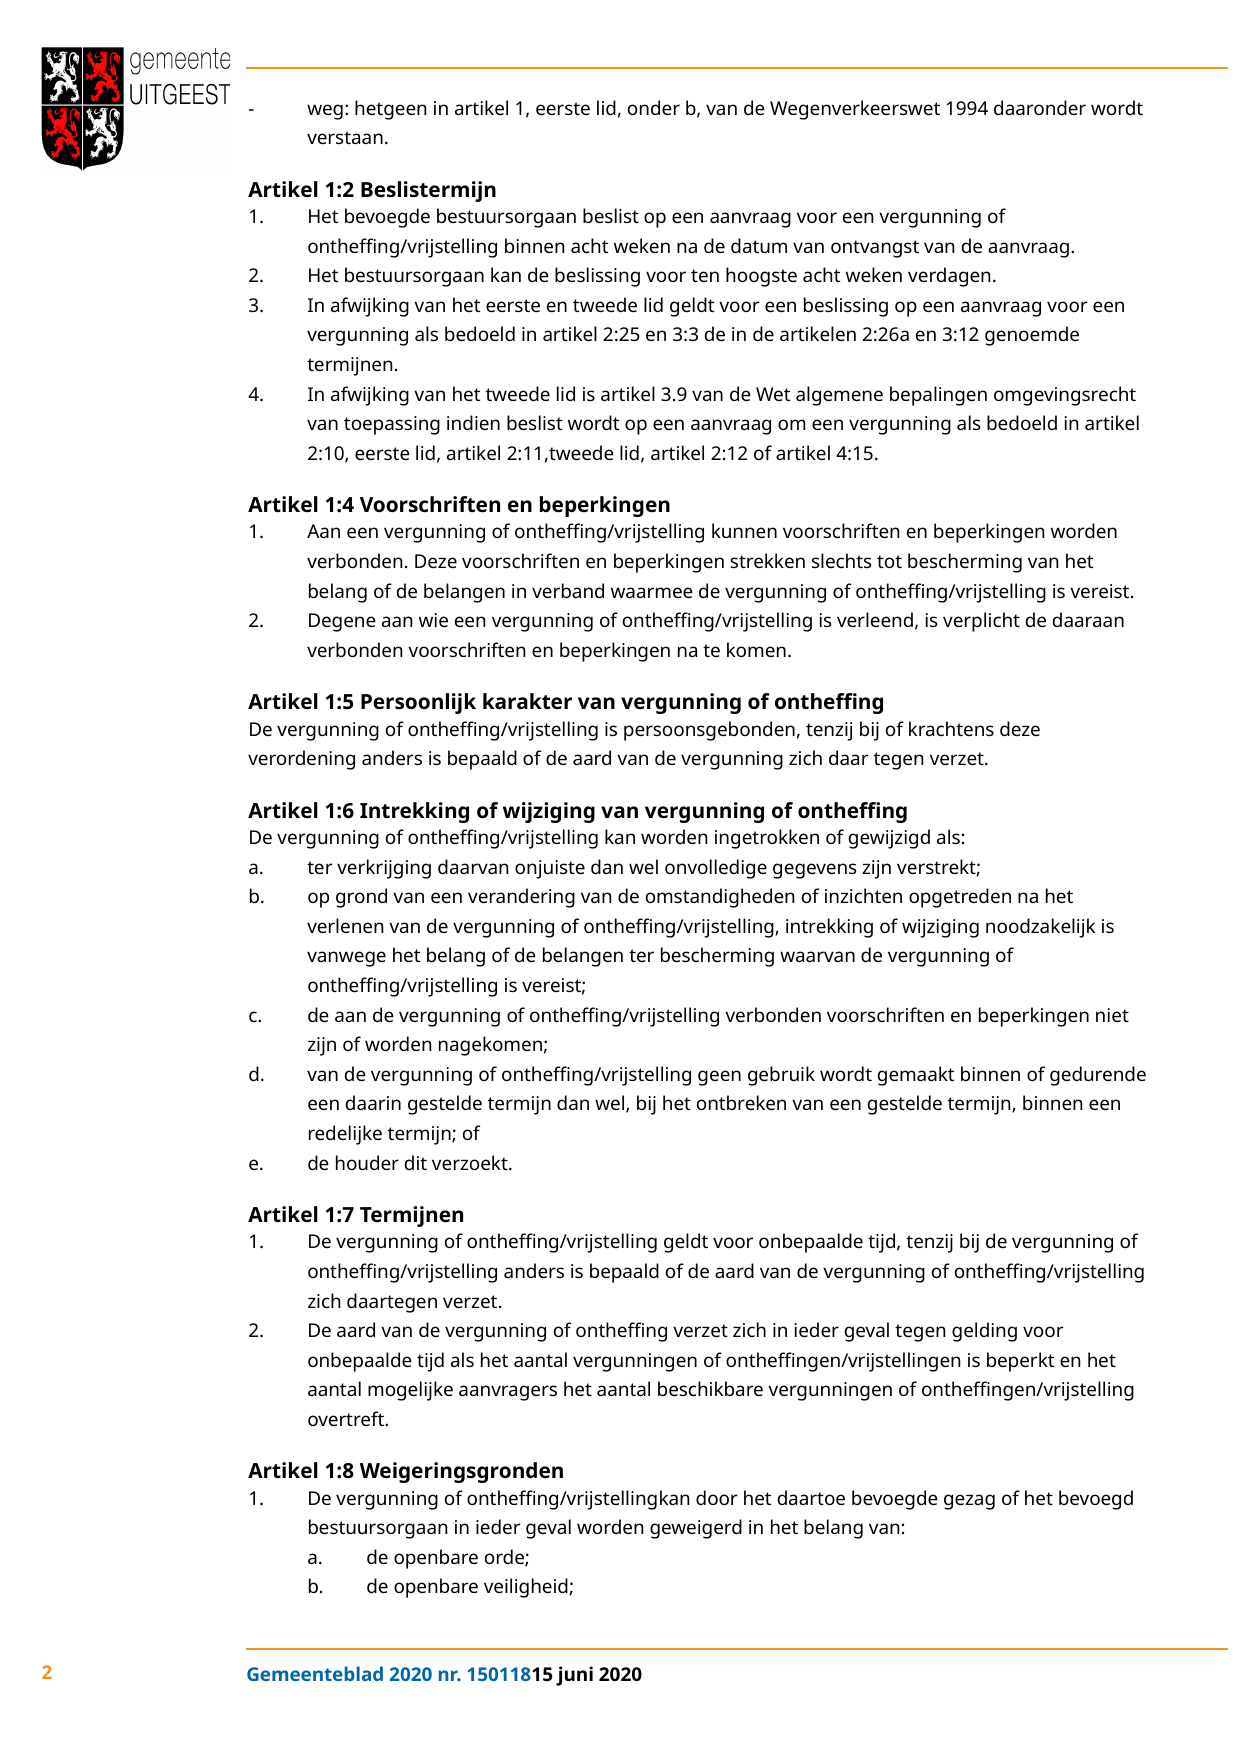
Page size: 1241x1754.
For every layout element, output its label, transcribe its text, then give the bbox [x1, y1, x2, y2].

list Aan een vergunning of ontheffing/vrijstelling kunnen voorschriften en beperkingen worden verbonden. Deze voorschriften en beperkingen strekken slechts tot bescherming van het belang of de belangen in verband waarmee de vergunning of ontheffing/vrijstelling is vereist. [248, 519, 1152, 604]
text Artikel 1:6 Intrekking of wijziging van vergunning of ontheffing [248, 796, 1152, 824]
list de openbare orde; [307, 1544, 1152, 1570]
list weg: hetgeen in artikel 1, eerste lid, onder b, van de Wegenverkeerswet 1994 daaronder wordt verstaan. [248, 95, 1152, 150]
list De vergunning of ontheffing/vrijstelling geldt voor onbepaalde tijd, tenzij bij de vergunning of ontheffing/vrijstelling anders is bepaald of de aard van de vergunning of ontheffing/vrijstelling zich daartegen verzet. [248, 1229, 1152, 1313]
text De vergunning of ontheffing/vrijstelling kan worden ingetrokken of gewijzigd als: [248, 824, 1152, 850]
list ter verkrijging daarvan onjuiste dan wel onvolledige gegevens zijn verstrekt; [248, 854, 1152, 880]
list De aard van de vergunning of ontheffing verzet zich in ieder geval tegen gelding voor onbepaalde tijd als het aantal vergunningen of ontheffingen/vrijstellingen is beperkt en het aantal mogelijke aanvragers het aantal beschikbare vergunningen of ontheffingen/vrijstelling overtreft. [248, 1317, 1152, 1432]
text Artikel 1:4 Voorschriften en beperkingen [248, 490, 1152, 519]
list Het bevoegde bestuursorgaan beslist op een aanvraag voor een vergunning of ontheffing/vrijstelling binnen acht weken na de datum van ontvangst van de aanvraag. [248, 203, 1152, 258]
list de openbare veiligheid; [307, 1574, 1152, 1599]
list In afwijking van het eerste en tweede lid geldt voor een beslissing op een aanvraag voor een vergunning als bedoeld in artikel 2:25 en 3:3 de in de artikelen 2:26a en 3:12 genoemde termijnen. [248, 292, 1152, 377]
list van de vergunning of ontheffing/vrijstelling geen gebruik wordt gemaakt binnen of gedurende een daarin gestelde termijn dan wel, bij het ontbreken van een gestelde termijn, binnen een redelijke termijn; of [248, 1061, 1152, 1146]
list de aan de vergunning of ontheffing/vrijstelling verbonden voorschriften en beperkingen niet zijn of worden nagekomen; [248, 1002, 1152, 1057]
text De vergunning of ontheffing/vrijstelling is persoonsgebonden, tenzij bij of krachtens deze verordening anders is bepaald of de aard van de vergunning zich daar tegen verzet. [248, 716, 1152, 771]
list Degene aan wie een vergunning of ontheffing/vrijstelling is verleend, is verplicht de daaraan verbonden voorschriften en beperkingen na te komen. [248, 607, 1152, 663]
list In afwijking van het tweede lid is artikel 3.9 van de Wet algemene bepalingen omgevingsrecht van toepassing indien beslist wordt op een aanvraag om een vergunning als bedoeld in artikel 2:10, eerste lid, artikel 2:11,tweede lid, artikel 2:12 of artikel 4:15. [248, 381, 1152, 466]
picture [41, 47, 231, 172]
list Het bestuursorgaan kan de beslissing voor ten hoogste acht weken verdagen. [248, 262, 1152, 288]
text Artikel 1:8 Weigeringsgronden [248, 1457, 1152, 1485]
list de houder dit verzoekt. [248, 1150, 1152, 1176]
text Artikel 1:7 Termijnen [248, 1200, 1152, 1229]
list De vergunning of ontheffing/vrijstellingkan door het daartoe bevoegde gezag of het bevoegd bestuursorgaan in ieder geval worden geweigerd in het belang van: [248, 1485, 1152, 1540]
text Artikel 1:2 Beslistermijn [248, 175, 1152, 203]
text Artikel 1:5 Persoonlijk karakter van vergunning of ontheffing [248, 687, 1152, 716]
list op grond van een verandering van de omstandigheden of inzichten opgetreden na het verlenen van de vergunning of ontheffing/vrijstelling, intrekking of wijziging noodzakelijk is vanwege het belang of de belangen ter bescherming waarvan de vergunning of ontheffing/vrijstelling is vereist; [248, 883, 1152, 998]
